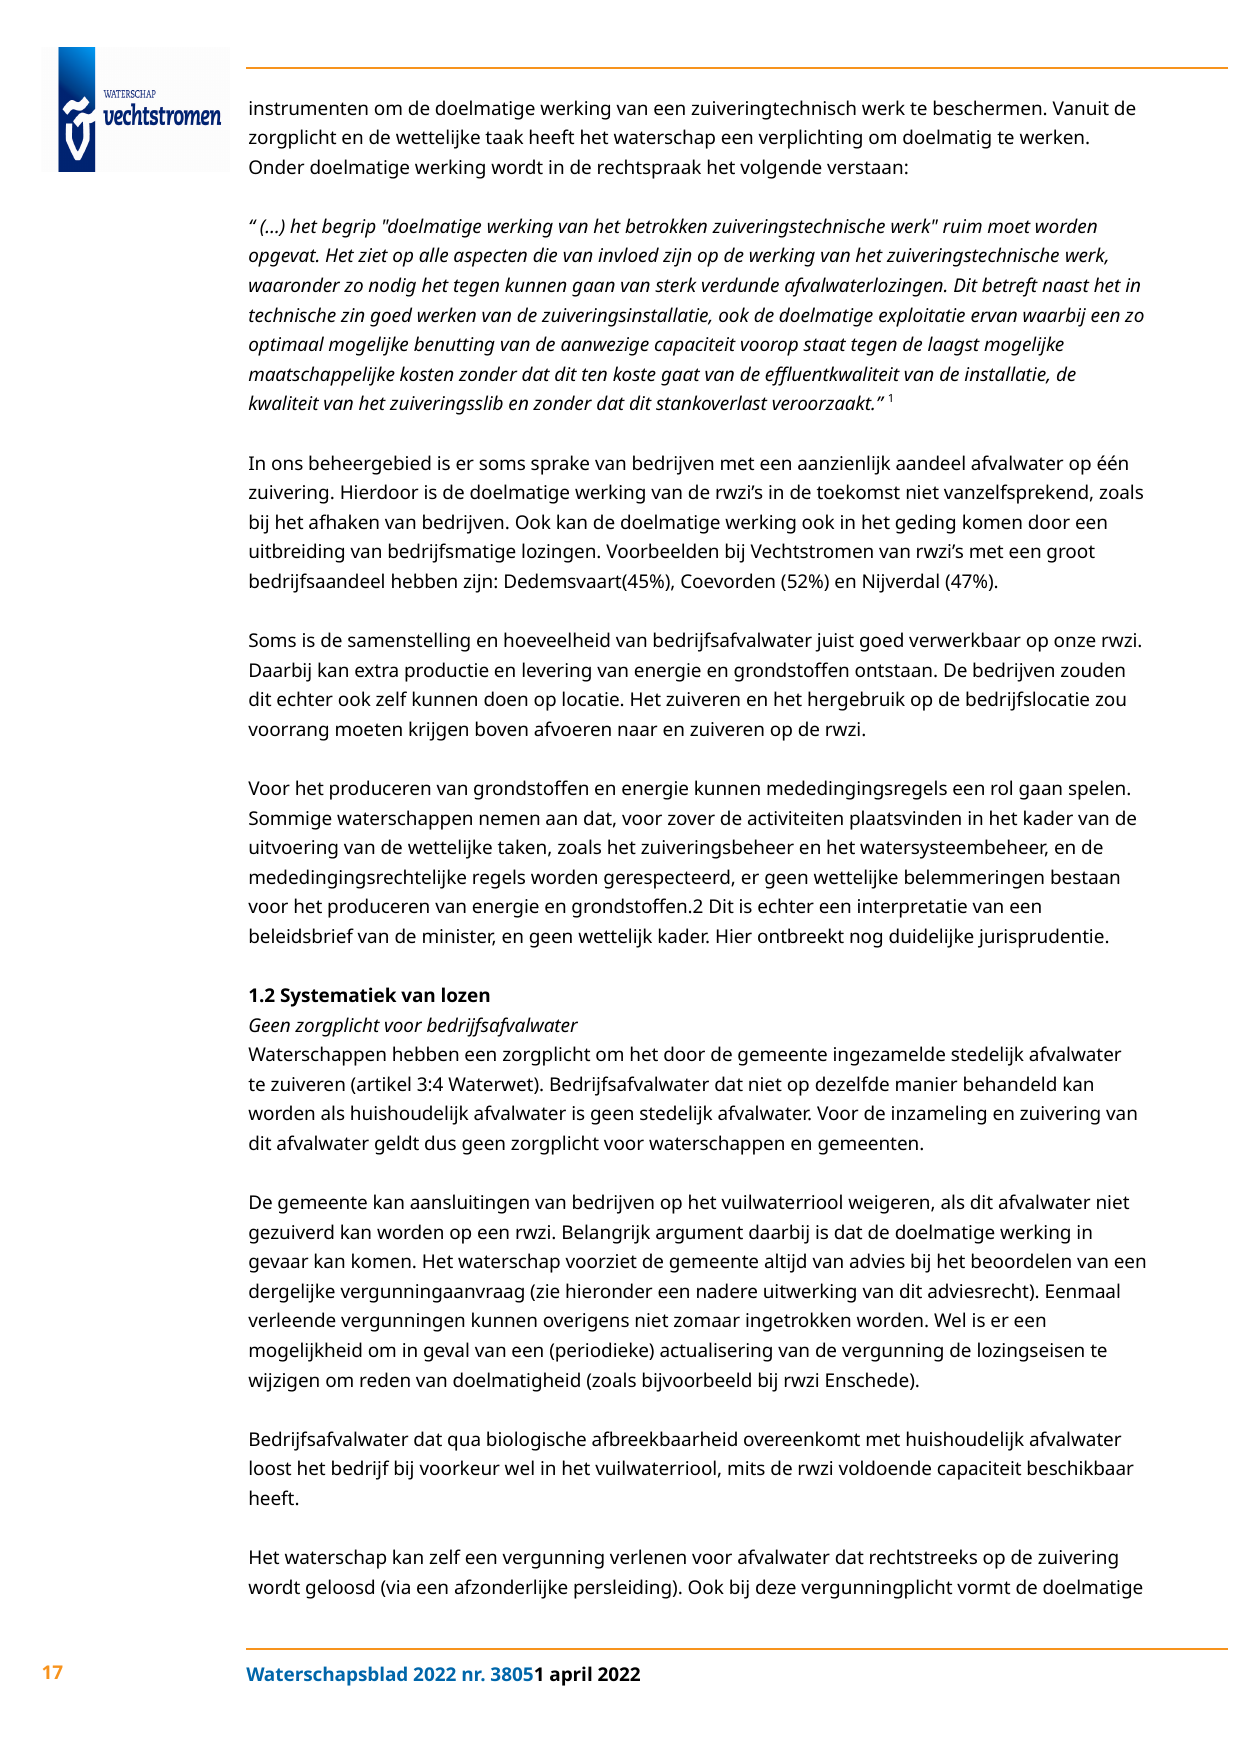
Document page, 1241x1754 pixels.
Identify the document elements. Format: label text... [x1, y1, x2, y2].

text 1.2 Systematiek van lozen [248, 982, 1152, 1008]
text instrumenten om de doelmatige werking van een zuiveringtechnisch werk te beschermen. Vanuit de zorgplicht en de wettelijke taak heeft het waterschap een verplichting om doelmatig te werken. Onder doelmatige werking wordt in de rechtspraak het volgende verstaan: [248, 95, 1152, 180]
text Bedrijfsafvalwater dat qua biologische afbreekbaarheid overeenkomt met huishoudelijk afvalwater loost het bedrijf bij voorkeur wel in het vuilwaterriool, mits de rwzi voldoende capaciteit beschikbaar heeft. [248, 1426, 1152, 1511]
text Soms is de samenstelling en hoeveelheid van bedrijfsafvalwater juist goed verwerkbaar op onze rwzi. Daarbij kan extra productie en levering van energie en grondstoffen ontstaan. De bedrijven zouden dit echter ook zelf kunnen doen op locatie. Het zuiveren en het hergebruik op de bedrijfslocatie zou voorrang moeten krijgen boven afvoeren naar en zuiveren op de rwzi. [248, 627, 1152, 742]
text Voor het produceren van grondstoffen en energie kunnen mededingingsregels een rol gaan spelen. Sommige waterschappen nemen aan dat, voor zover de activiteiten plaatsvinden in het kader van de uitvoering van de wettelijke taken, zoals het zuiveringsbeheer en het watersysteembeheer, en de mededingingsrechtelijke regels worden gerespecteerd, er geen wettelijke belemmeringen bestaan voor het produceren van energie en grondstoffen.2 Dit is echter een interpretatie van een beleidsbrief van de minister, en geen wettelijk kader. Hier ontbreekt nog duidelijke jurisprudentie. [248, 775, 1152, 949]
text te zuiveren (artikel 3:4 Waterwet). Bedrijfsafvalwater dat niet op dezelfde manier behandeld kan worden als huishoudelijk afvalwater is geen stedelijk afvalwater. Voor de inzameling en zuivering van dit afvalwater geldt dus geen zorgplicht voor waterschappen en gemeenten. [248, 1071, 1152, 1156]
text “ (…) het begrip "doelmatige werking van het betrokken zuiveringstechnische werk" ruim moet worden opgevat. Het ziet op alle aspecten die van invloed zijn op de werking van het zuiveringstechnische werk, waaronder zo nodig het tegen kunnen gaan van sterk verdunde afvalwaterlozingen. Dit betreft naast het in technische zin goed werken van de zuiveringsinstallatie, ook de doelmatige exploitatie ervan waarbij een zo optimaal mogelijke benutting van de aanwezige capaciteit voorop staat tegen de laagst mogelijke maatschappelijke kosten zonder dat dit ten koste gaat van de effluentkwaliteit van de installatie, de kwaliteit van het zuiveringsslib en zonder dat dit stankoverlast veroorzaakt.” 1 [248, 213, 1152, 416]
text Geen zorgplicht voor bedrijfsafvalwater [248, 1012, 1152, 1038]
text In ons beheergebied is er soms sprake van bedrijven met een aanzienlijk aandeel afvalwater op één zuivering. Hierdoor is de doelmatige werking van de rwzi’s in de toekomst niet vanzelfsprekend, zoals bij het afhaken van bedrijven. Ook kan de doelmatige werking ook in het geding komen door een uitbreiding van bedrijfsmatige lozingen. Voorbeelden bij Vechtstromen van rwzi’s met een groot bedrijfsaandeel hebben zijn: Dedemsvaart(45%), Coevorden (52%) en Nijverdal (47%). [248, 450, 1152, 594]
text Het waterschap kan zelf een vergunning verlenen voor afvalwater dat rechtstreeks op de zuivering wordt geloosd (via een afzonderlijke persleiding). Ook bij deze vergunningplicht vormt de doelmatige [248, 1544, 1152, 1600]
text De gemeente kan aansluitingen van bedrijven op het vuilwaterriool weigeren, als dit afvalwater niet gezuiverd kan worden op een rwzi. Belangrijk argument daarbij is dat de doelmatige werking in gevaar kan komen. Het waterschap voorziet de gemeente altijd van advies bij het beoordelen van een dergelijke vergunningaanvraag (zie hieronder een nadere uitwerking van dit adviesrecht). Eenmaal verleende vergunningen kunnen overigens niet zomaar ingetrokken worden. Wel is er een mogelijkheid om in geval van een (periodieke) actualisering van de vergunning de lozingseisen te wijzigen om reden van doelmatigheid (zoals bijvoorbeeld bij rwzi Enschede). [248, 1189, 1152, 1393]
text Waterschappen hebben een zorgplicht om het door de gemeente ingezamelde stedelijk afvalwater [248, 1041, 1152, 1067]
picture [41, 47, 231, 172]
